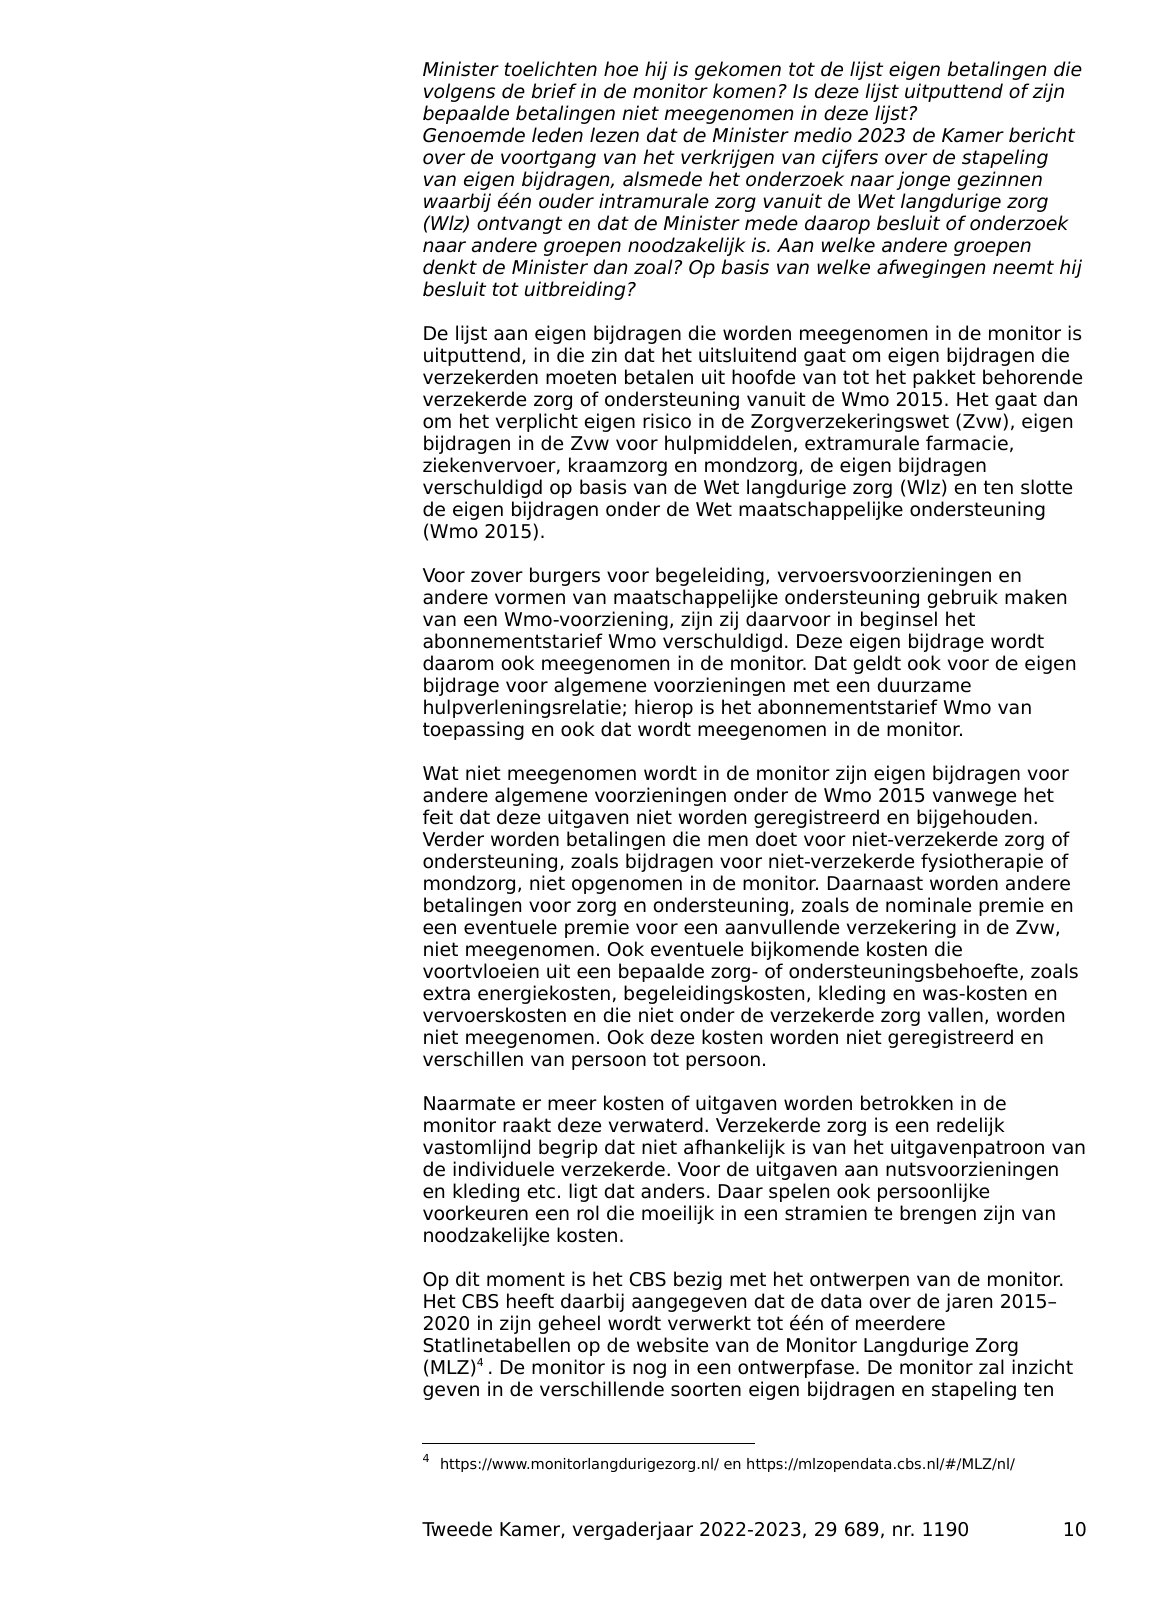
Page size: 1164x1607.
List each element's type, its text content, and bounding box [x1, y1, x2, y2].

text Minister toelichten hoe hij is gekomen tot de lijst eigen betalingen die volgens de brief in de monitor komen? Is deze lijst uitputtend of zijn bepaalde betalingen niet meegenomen in deze lijst? [422, 59, 1087, 125]
text De lijst aan eigen bijdragen die worden meegenomen in de monitor is uitputtend, in die zin dat het uitsluitend gaat om eigen bijdragen die verzekerden moeten betalen uit hoofde van tot het pakket behorende verzekerde zorg of ondersteuning vanuit de Wmo 2015. Het gaat dan om het verplicht eigen risico in de Zorgverzekeringswet (Zvw), eigen bijdragen in de Zvw voor hulpmiddelen, extramurale farmacie, ziekenvervoer, kraamzorg en mondzorg, de eigen bijdragen verschuldigd op basis van de Wet langdurige zorg (Wlz) en ten slotte de eigen bijdragen onder de Wet maatschappelijke ondersteuning (Wmo 2015). [422, 323, 1087, 543]
text Wat niet meegenomen wordt in de monitor zijn eigen bijdragen voor andere algemene voorzieningen onder de Wmo 2015 vanwege het feit dat deze uitgaven niet worden geregistreerd en bijgehouden. Verder worden betalingen die men doet voor niet-verzekerde zorg of ondersteuning, zoals bijdragen voor niet-verzekerde fysiotherapie of mondzorg, niet opgenomen in de monitor. Daarnaast worden andere betalingen voor zorg en ondersteuning, zoals de nominale premie en een eventuele premie voor een aanvullende verzekering in de Zvw, niet meegenomen. Ook eventuele bijkomende kosten die voortvloeien uit een bepaalde zorg- of ondersteuningsbehoefte, zoals extra energiekosten, begeleidingskosten, kleding en was-kosten en vervoerskosten en die niet onder de verzekerde zorg vallen, worden niet meegenomen. Ook deze kosten worden niet geregistreerd en verschillen van persoon tot persoon. [422, 763, 1087, 1071]
text Op dit moment is het CBS bezig met het ontwerpen van de monitor. Het CBS heeft daarbij aangegeven dat de data over de jaren 2015–2020 in zijn geheel wordt verwerkt tot één of meerdere Statlinetabellen op de website van de Monitor Langdurige Zorg (MLZ). De monitor is nog in een ontwerpfase. De monitor zal inzicht geven in de verschillende soorten eigen bijdragen en stapeling ten [422, 1269, 1087, 1401]
text Genoemde leden lezen dat de Minister medio 2023 de Kamer bericht over de voortgang van het verkrijgen van cijfers over de stapeling van eigen bijdragen, alsmede het onderzoek naar jonge gezinnen waarbij één ouder intramurale zorg vanuit de Wet langdurige zorg (Wlz) ontvangt en dat de Minister mede daarop besluit of onderzoek naar andere groepen noodzakelijk is. Aan welke andere groepen denkt de Minister dan zoal? Op basis van welke afwegingen neemt hij besluit tot uitbreiding? [422, 125, 1087, 301]
text https://www.monitorlangdurigezorg.nl/ en https://mlzopendata.cbs.nl/#/MLZ/nl/ [422, 1452, 1087, 1474]
text Voor zover burgers voor begeleiding, vervoersvoorzieningen en andere vormen van maatschappelijke ondersteuning gebruik maken van een Wmo-voorziening, zijn zij daarvoor in beginsel het abonnementstarief Wmo verschuldigd. Deze eigen bijdrage wordt daarom ook meegenomen in de monitor. Dat geldt ook voor de eigen bijdrage voor algemene voorzieningen met een duurzame hulpverleningsrelatie; hierop is het abonnementstarief Wmo van toepassing en ook dat wordt meegenomen in de monitor. [422, 565, 1087, 741]
text Naarmate er meer kosten of uitgaven worden betrokken in de monitor raakt deze verwaterd. Verzekerde zorg is een redelijk vastomlijnd begrip dat niet afhankelijk is van het uitgavenpatroon van de individuele verzekerde. Voor de uitgaven aan nutsvoorzieningen en kleding etc. ligt dat anders. Daar spelen ook persoonlijke voorkeuren een rol die moeilijk in een stramien te brengen zijn van noodzakelijke kosten. [422, 1093, 1087, 1247]
